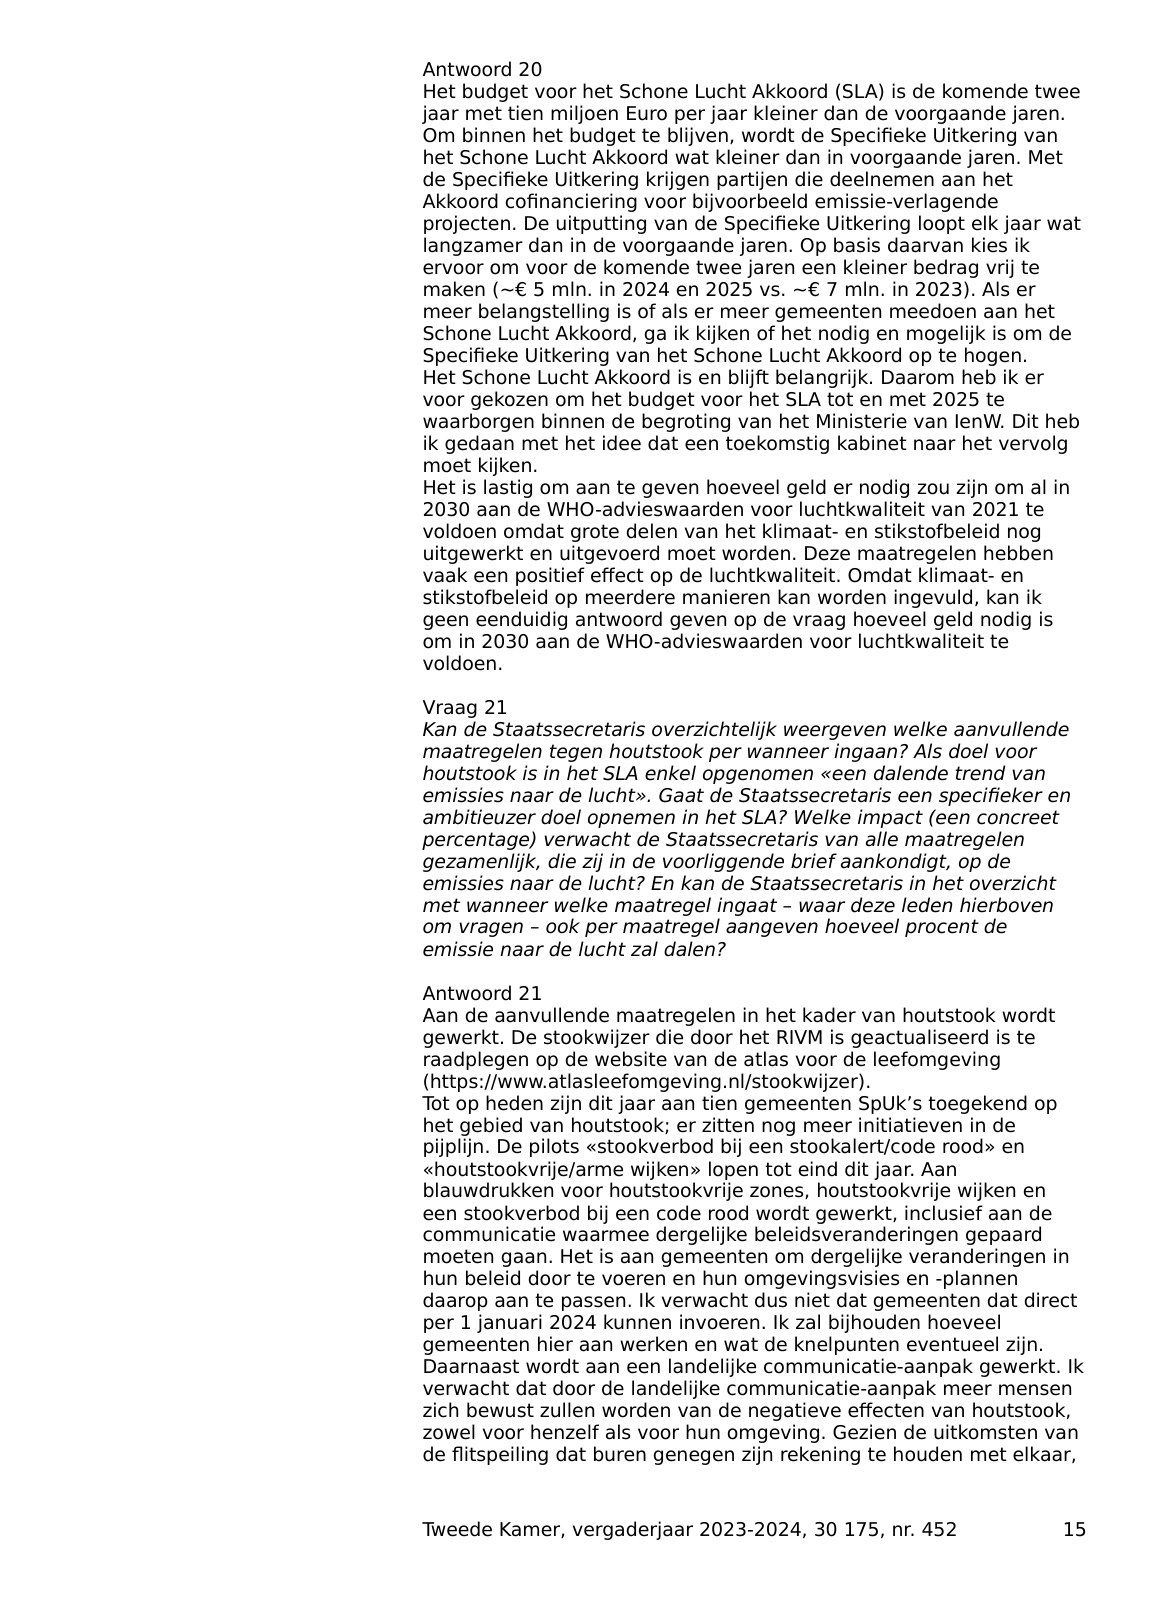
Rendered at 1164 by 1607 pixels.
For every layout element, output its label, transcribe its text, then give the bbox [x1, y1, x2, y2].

text Antwoord 21 [422, 983, 1087, 1004]
text Kan de Staatssecretaris overzichtelijk weergeven welke aanvullende maatregelen tegen houtstook per wanneer ingaan? Als doel voor houtstook is in het SLA enkel opgenomen «een dalende trend van emissies naar de lucht». Gaat de Staatssecretaris een specifieker en ambitieuzer doel opnemen in het SLA? Welke impact (een concreet percentage) verwacht de Staatssecretaris van alle maatregelen gezamenlijk, die zij in de voorliggende brief aankondigt, op de emissies naar de lucht? En kan de Staatssecretaris in het overzicht met wanneer welke maatregel ingaat – waar deze leden hierboven om vragen – ook per maatregel aangeven hoeveel procent de emissie naar de lucht zal dalen? [422, 719, 1087, 960]
text Aan de aanvullende maatregelen in het kader van houtstook wordt gewerkt. De stookwijzer die door het RIVM is geactualiseerd is te raadplegen op de website van de atlas voor de leefomgeving (https://www.atlasleefomgeving.nl/stookwijzer). [422, 1004, 1087, 1092]
text Het is lastig om aan te geven hoeveel geld er nodig zou zijn om al in 2030 aan de WHO-advieswaarden voor luchtkwaliteit van 2021 te voldoen omdat grote delen van het klimaat- en stikstofbeleid nog uitgewerkt en uitgevoerd moet worden. Deze maatregelen hebben vaak een positief effect op de luchtkwaliteit. Omdat klimaat- en stikstofbeleid op meerdere manieren kan worden ingevuld, kan ik geen eenduidig antwoord geven op de vraag hoeveel geld nodig is om in 2030 aan de WHO-advieswaarden voor luchtkwaliteit te voldoen. [422, 477, 1087, 674]
text Vraag 21 [422, 697, 1087, 719]
text Tot op heden zijn dit jaar aan tien gemeenten SpUk’s toegekend op het gebied van houtstook; er zitten nog meer initiatieven in de pijplijn. De pilots «stookverbod bij een stookalert/code rood» en «houtstookvrije/arme wijken» lopen tot eind dit jaar. Aan blauwdrukken voor houtstookvrije zones, houtstookvrije wijken en een stookverbod bij een code rood wordt gewerkt, inclusief aan de communicatie waarmee dergelijke beleidsveranderingen gepaard moeten gaan. Het is aan gemeenten om dergelijke veranderingen in hun beleid door te voeren en hun omgevingsvisies en -plannen daarop aan te passen. Ik verwacht dus niet dat gemeenten dat direct per 1 januari 2024 kunnen invoeren. Ik zal bijhouden hoeveel gemeenten hier aan werken en wat de knelpunten eventueel zijn. Daarnaast wordt aan een landelijke communicatie-aanpak gewerkt. Ik verwacht dat door de landelijke communicatie-aanpak meer mensen zich bewust zullen worden van de negatieve effecten van houtstook, zowel voor henzelf als voor hun omgeving. Gezien de uitkomsten van de flitspeiling dat buren genegen zijn rekening te houden met elkaar, [422, 1092, 1087, 1466]
text Antwoord 20 [422, 59, 1087, 81]
text Het Schone Lucht Akkoord is en blijft belangrijk. Daarom heb ik er voor gekozen om het budget voor het SLA tot en met 2025 te waarborgen binnen de begroting van het Ministerie van IenW. Dit heb ik gedaan met het idee dat een toekomstig kabinet naar het vervolg moet kijken. [422, 367, 1087, 477]
text Het budget voor het Schone Lucht Akkoord (SLA) is de komende twee jaar met tien miljoen Euro per jaar kleiner dan de voorgaande jaren. Om binnen het budget te blijven, wordt de Specifieke Uitkering van het Schone Lucht Akkoord wat kleiner dan in voorgaande jaren. Met de Specifieke Uitkering krijgen partijen die deelnemen aan het Akkoord cofinanciering voor bijvoorbeeld emissie-verlagende projecten. De uitputting van de Specifieke Uitkering loopt elk jaar wat langzamer dan in de voorgaande jaren. Op basis daarvan kies ik ervoor om voor de komende twee jaren een kleiner bedrag vrij te maken (~€ 5 mln. in 2024 en 2025 vs. ~€ 7 mln. in 2023). Als er meer belangstelling is of als er meer gemeenten meedoen aan het Schone Lucht Akkoord, ga ik kijken of het nodig en mogelijk is om de Specifieke Uitkering van het Schone Lucht Akkoord op te hogen. [422, 81, 1087, 367]
